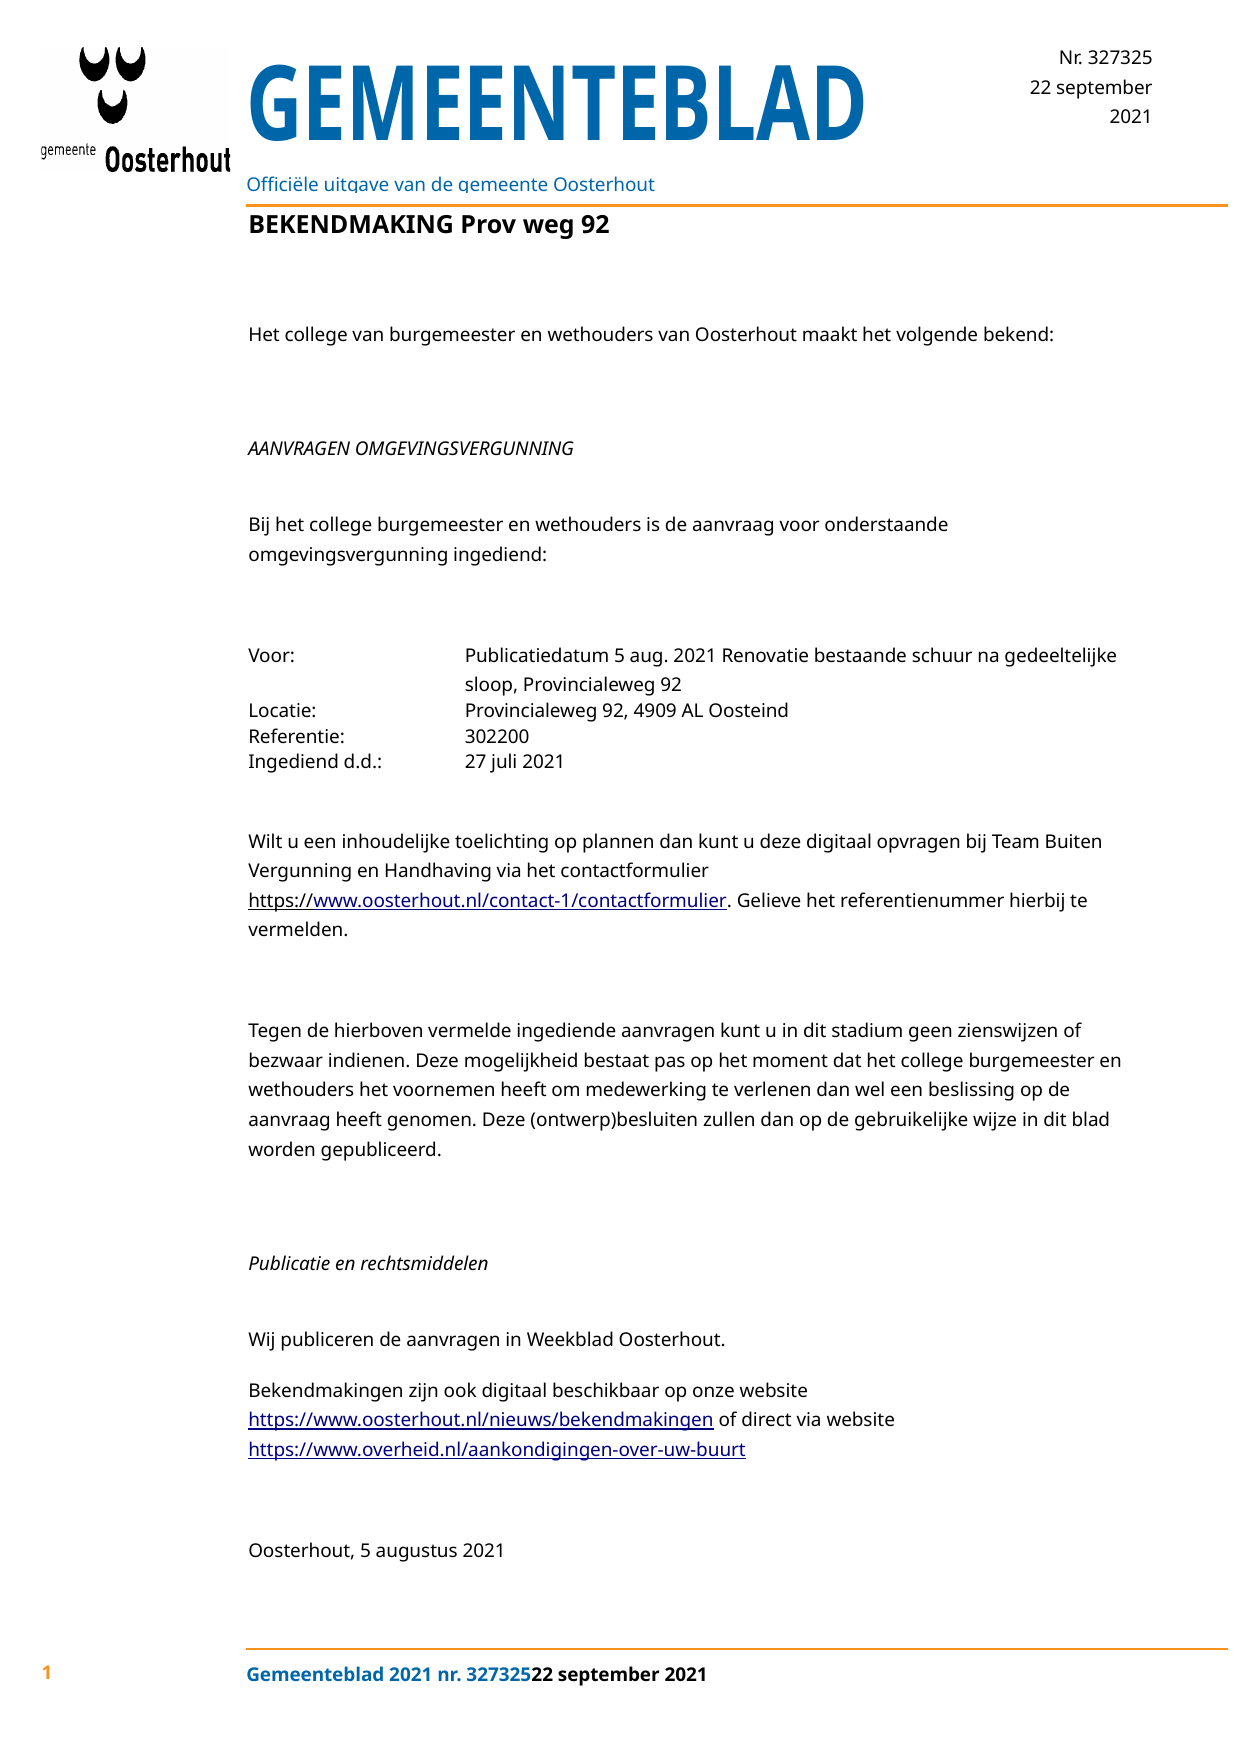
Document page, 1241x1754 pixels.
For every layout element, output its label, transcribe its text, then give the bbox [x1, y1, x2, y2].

picture [41, 47, 231, 172]
text AANVRAGEN OMGEVINGSVERGUNNING [248, 435, 1152, 461]
text Bij het college burgemeester en wethouders is de aanvraag voor onderstaande omgevingsvergunning ingediend: [248, 511, 1152, 567]
table_cell Ingediend d.d.: [248, 749, 464, 774]
text Publicatie en rechtsmiddelen [248, 1250, 1152, 1276]
table_cell Locatie: [248, 697, 464, 723]
text Oosterhout, 5 augustus 2021 [248, 1537, 1152, 1562]
text BEKENDMAKING Prov weg 92 [248, 207, 1152, 241]
text Tegen de hierboven vermelde ingediende aanvragen kunt u in dit stadium geen zienswijzen of bezwaar indienen. Deze mogelijkheid bestaat pas op het moment dat het college burgemeester en wethouders het voornemen heeft om medewerking te verlenen dan wel een beslissing op de aanvraag heeft genomen. Deze (ontwerp)besluiten zullen dan op de gebruikelijke wijze in dit blad worden gepubliceerd. [248, 1017, 1152, 1162]
table_cell 27 juli 2021 [465, 749, 1152, 774]
table_header Voor: [248, 642, 464, 697]
table_header Publicatiedatum 5 aug. 2021 Renovatie bestaande schuur na gedeeltelijke sloop, Provincialeweg 92 [465, 642, 1152, 697]
table_cell Provincialeweg 92, 4909 AL Oosteind [465, 697, 1152, 723]
text Wij publiceren de aanvragen in Weekblad Oosterhout. [248, 1326, 1152, 1352]
text Bekendmakingen zijn ook digitaal beschikbaar op onze website https://www.oosterhout.nl/nieuws/bekendmakingen of direct via website https://www.overheid.nl/aankondigingen-over-uw-buurt [248, 1377, 1152, 1462]
text Wilt u een inhoudelijke toelichting op plannen dan kunt u deze digitaal opvragen bij Team Buiten Vergunning en Handhaving via het contactformulier https://www.oosterhout.nl/contact-1/contactformulier. Gelieve het referentienummer hierbij te vermelden. [248, 828, 1152, 942]
table_cell 302200 [465, 723, 1152, 748]
text Het college van burgemeester en wethouders van Oosterhout maakt het volgende bekend: [248, 321, 1152, 346]
table_cell Referentie: [248, 723, 464, 748]
